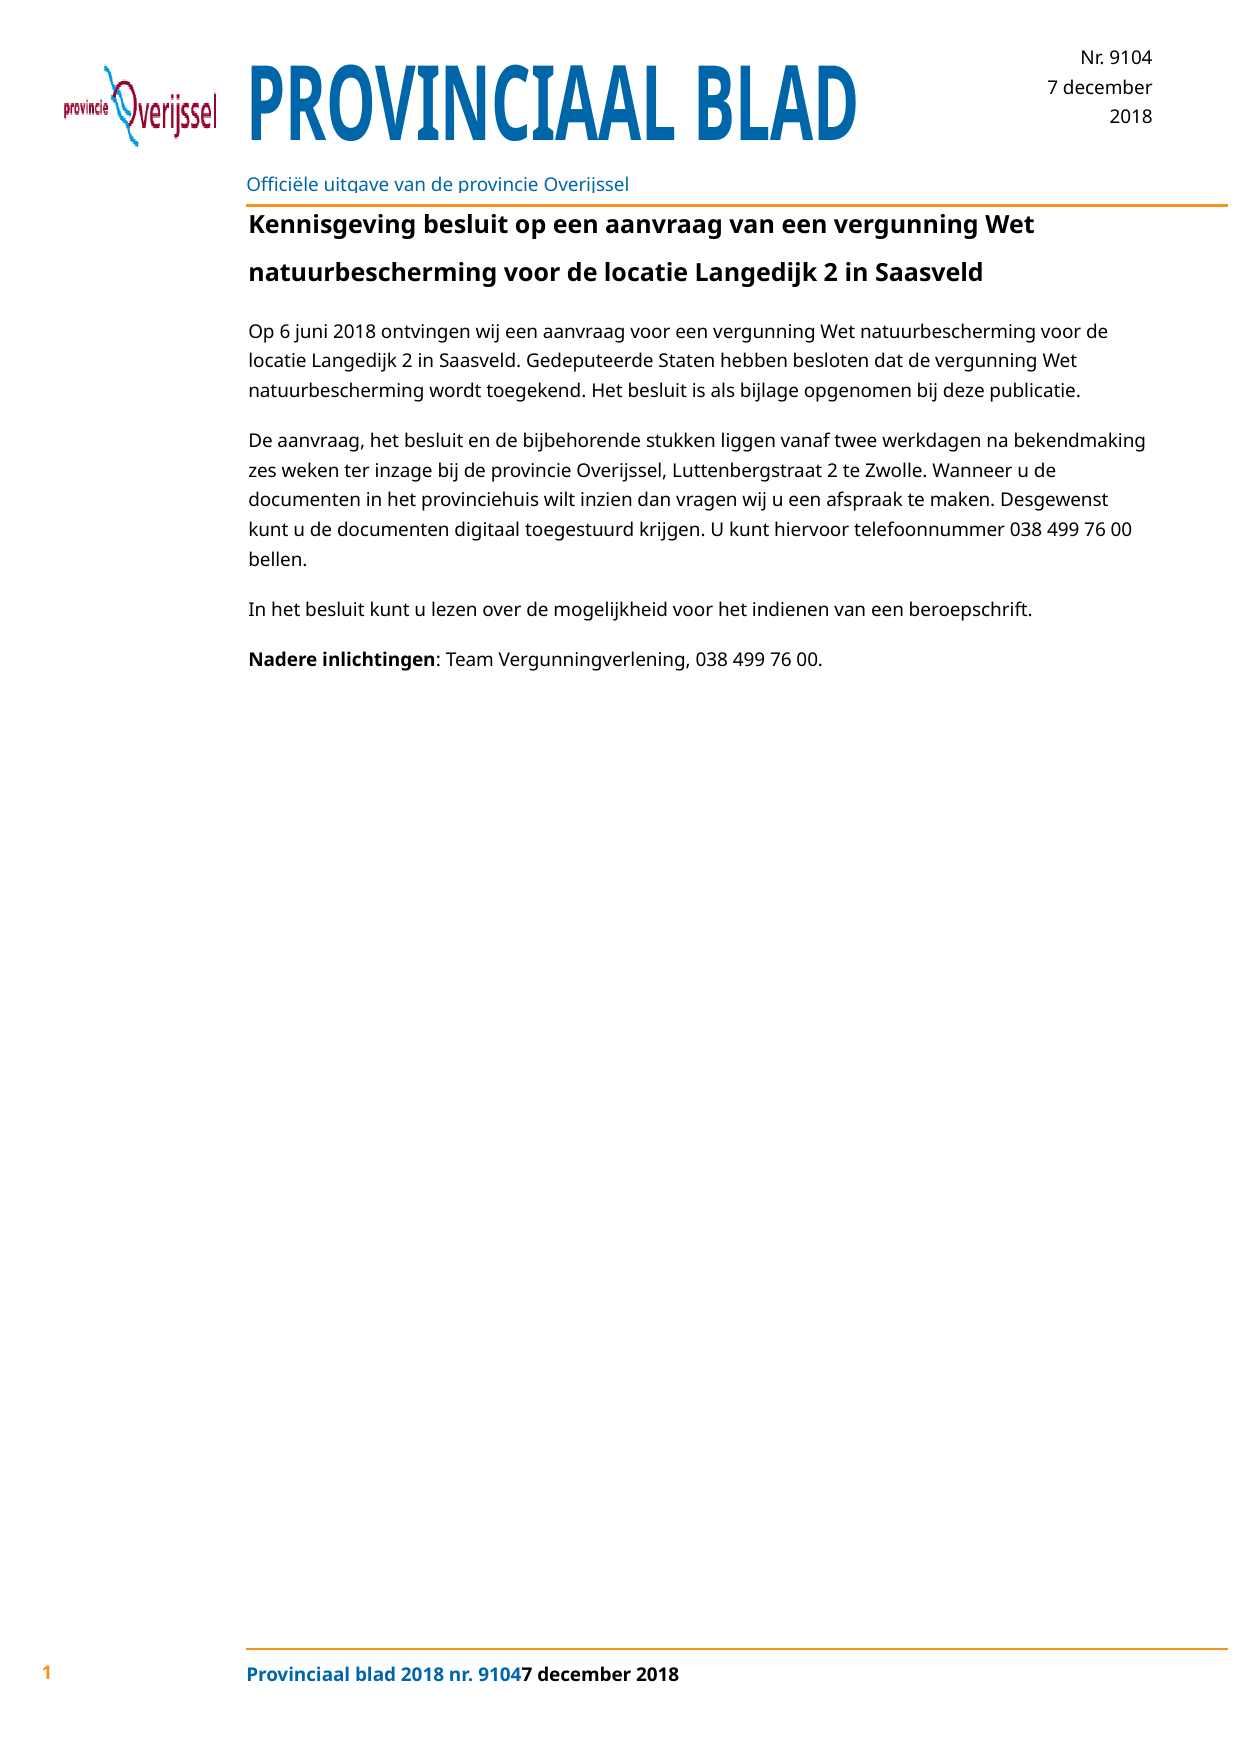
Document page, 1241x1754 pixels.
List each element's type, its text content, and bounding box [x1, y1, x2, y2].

text De aanvraag, het besluit en de bijbehorende stukken liggen vanaf twee werkdagen na bekendmaking zes weken ter inzage bij de provincie Overijssel, Luttenbergstraat 2 te Zwolle. Wanneer u de documenten in het provinciehuis wilt inzien dan vragen wij u een afspraak te maken. Desgewenst kunt u de documenten digitaal toegestuurd krijgen. U kunt hiervoor telefoonnummer 038 499 76 00 bellen. [248, 427, 1152, 572]
picture [41, 47, 231, 172]
text In het besluit kunt u lezen over de mogelijkheid voor het indienen van een beroepschrift. [248, 596, 1152, 622]
text Op 6 juni 2018 ontvingen wij een aanvraag voor een vergunning Wet natuurbescherming voor de locatie Langedijk 2 in Saasveld. Gedeputeerde Staten hebben besloten dat de vergunning Wet natuurbescherming wordt toegekend. Het besluit is als bijlage opgenomen bij deze publicatie. [248, 318, 1152, 403]
text Kennisgeving besluit op een aanvraag van een vergunning Wet natuurbescherming voor de locatie Langedijk 2 in Saasveld [248, 207, 1152, 288]
text Nadere inlichtingen: Team Vergunningverlening, 038 499 76 00. [248, 647, 1152, 672]
